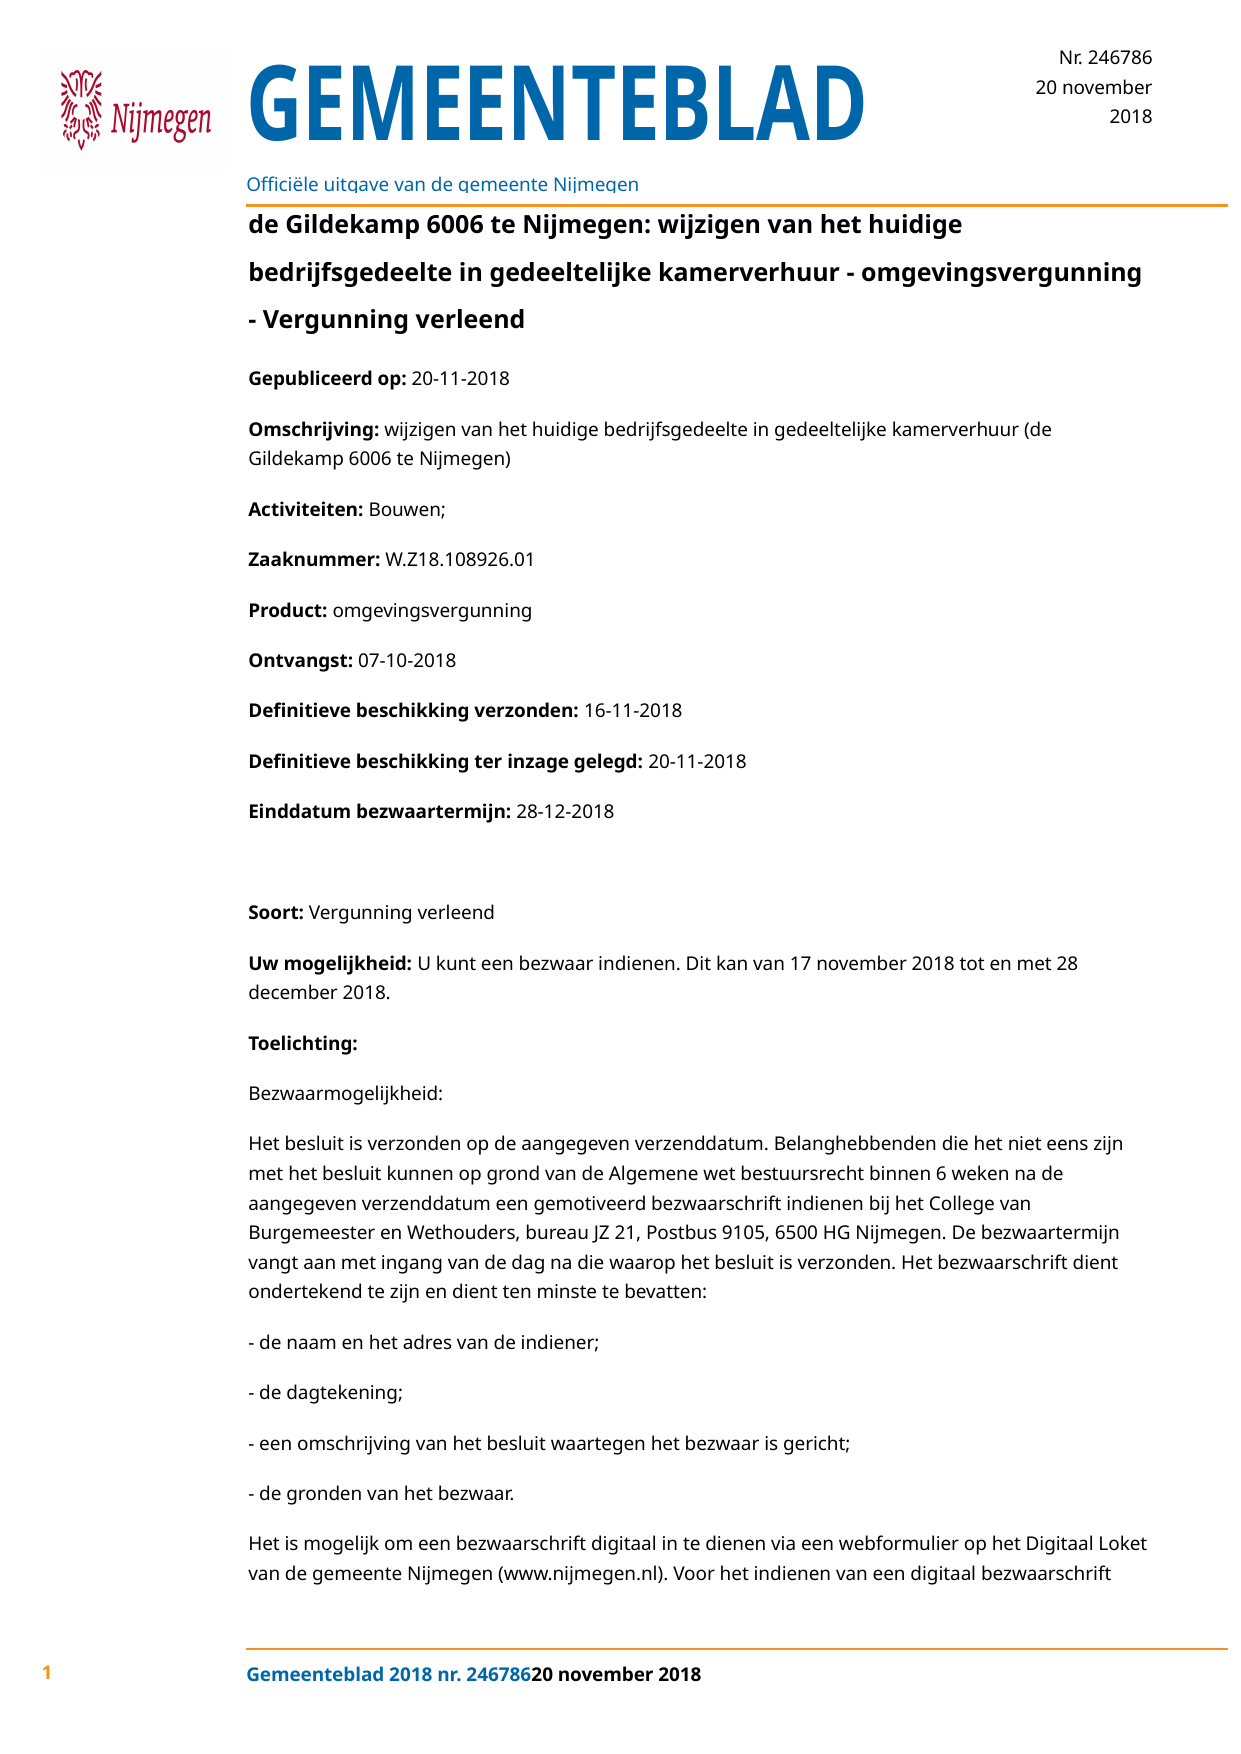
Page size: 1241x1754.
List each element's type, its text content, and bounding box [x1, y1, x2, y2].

text Einddatum bezwaartermijn: 28-12-2018 [248, 798, 1152, 824]
text Activiteiten: Bouwen; [248, 496, 1152, 522]
text Definitieve beschikking verzonden: 16-11-2018 [248, 698, 1152, 723]
text - de dagtekening; [248, 1379, 1152, 1405]
text Omschrijving: wijzigen van het huidige bedrijfsgedeelte in gedeeltelijke kamerverhuur (de Gildekamp 6006 te Nijmegen) [248, 416, 1152, 471]
text Bezwaarmogelijkheid: [248, 1080, 1152, 1106]
text Uw mogelijkheid: U kunt een bezwaar indienen. Dit kan van 17 november 2018 tot en met 28 december 2018. [248, 950, 1152, 1005]
picture [41, 47, 231, 172]
text Soort: Vergunning verleend [248, 899, 1152, 925]
text Product: omgevingsvergunning [248, 597, 1152, 622]
text Zaaknummer: W.Z18.108926.01 [248, 546, 1152, 572]
text Ontvangst: 07-10-2018 [248, 647, 1152, 673]
text Het is mogelijk om een bezwaarschrift digitaal in te dienen via een webformulier op het Digitaal Loket van de gemeente Nijmegen (www.nijmegen.nl). Voor het indienen van een digitaal bezwaarschrift [248, 1531, 1152, 1586]
text Gepubliceerd op: 20-11-2018 [248, 366, 1152, 391]
text Toelichting: [248, 1030, 1152, 1055]
text Het besluit is verzonden op de aangegeven verzenddatum. Belanghebbenden die het niet eens zijn met het besluit kunnen op grond van de Algemene wet bestuursrecht binnen 6 weken na de aangegeven verzenddatum een gemotiveerd bezwaarschrift indienen bij het College van Burgemeester en Wethouders, bureau JZ 21, Postbus 9105, 6500 HG Nijmegen. De bezwaartermijn vangt aan met ingang van de dag na die waarop het besluit is verzonden. Het bezwaarschrift dient ondertekend te zijn en dient ten minste te bevatten: [248, 1131, 1152, 1304]
text - de naam en het adres van de indiener; [248, 1329, 1152, 1354]
text de Gildekamp 6006 te Nijmegen: wijzigen van het huidige bedrijfsgedeelte in gedeeltelijke kamerverhuur - omgevingsvergunning - Vergunning verleend [248, 207, 1152, 336]
text - een omschrijving van het besluit waartegen het bezwaar is gericht; [248, 1430, 1152, 1455]
text - de gronden van het bezwaar. [248, 1480, 1152, 1506]
text Definitieve beschikking ter inzage gelegd: 20-11-2018 [248, 748, 1152, 774]
